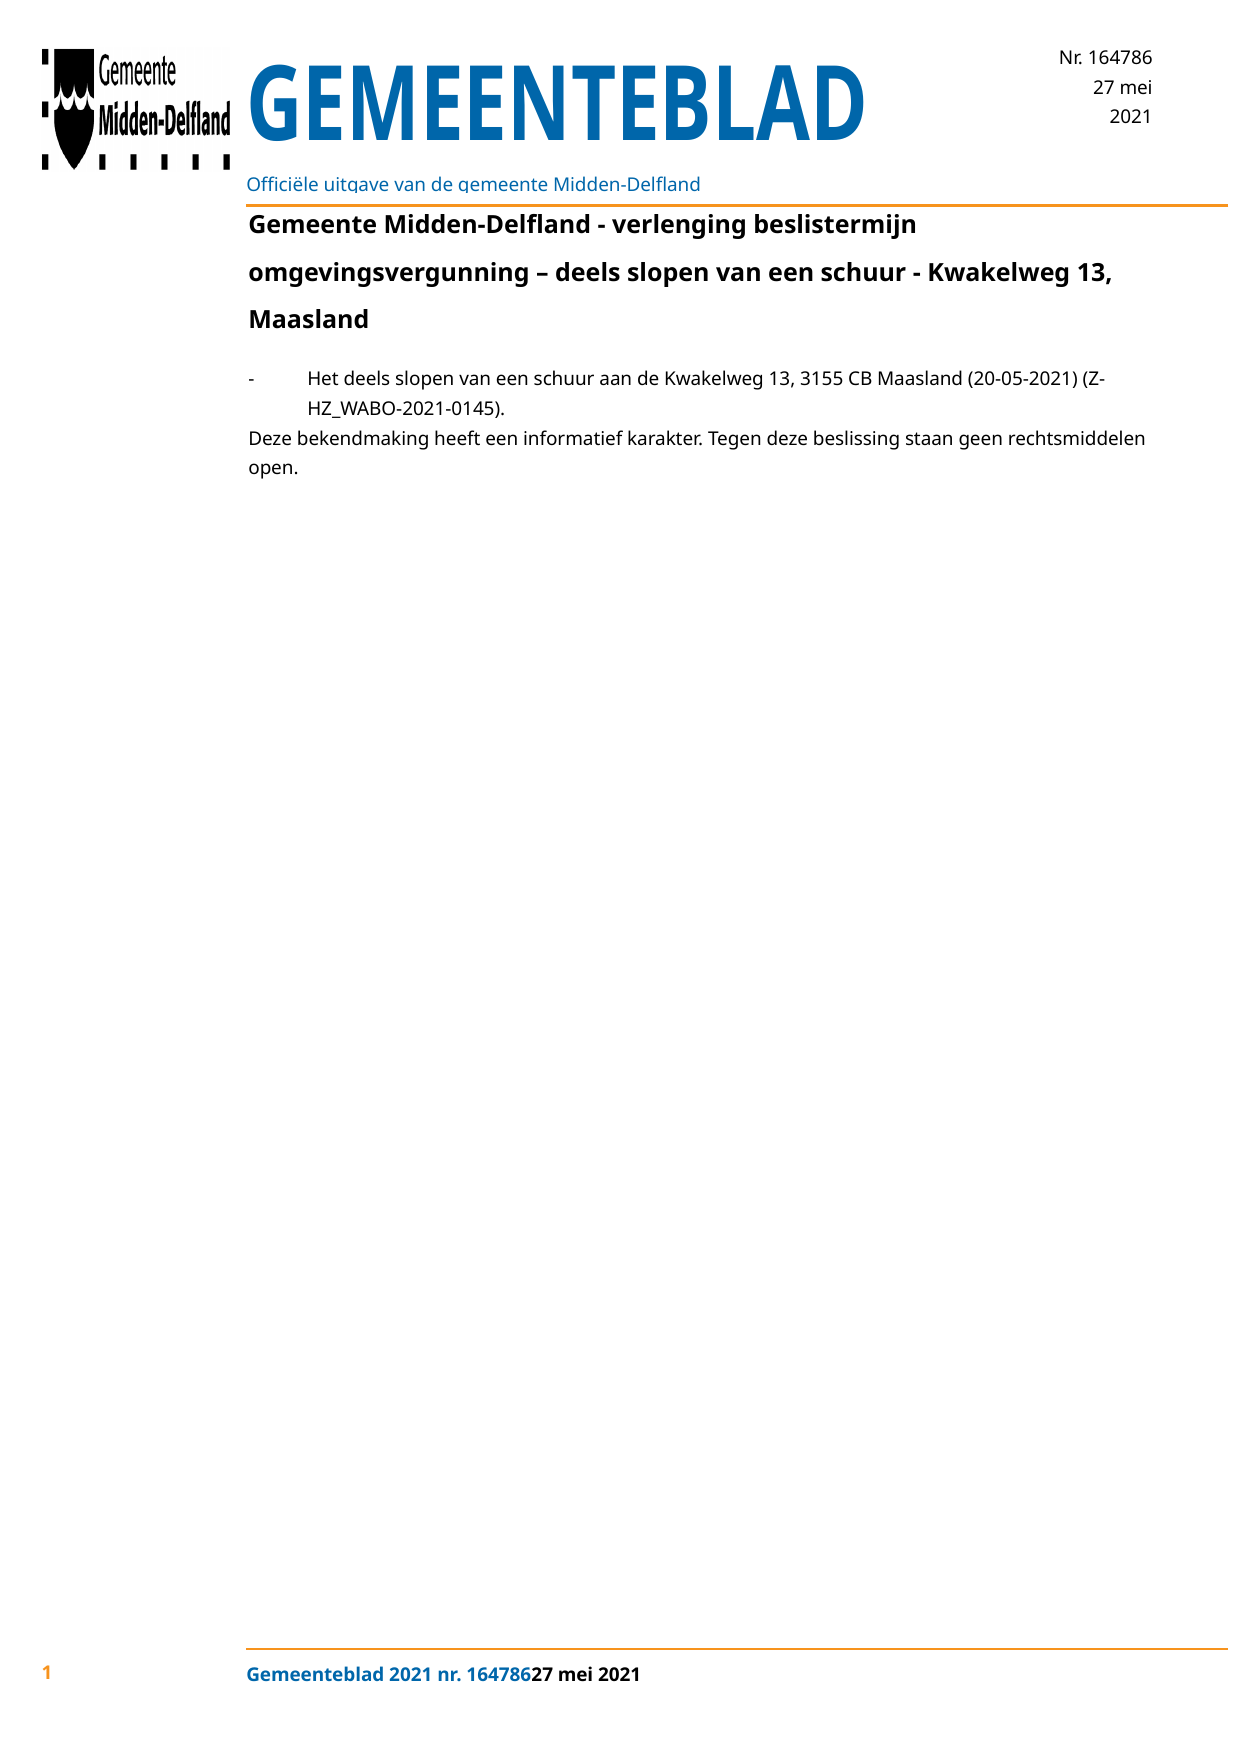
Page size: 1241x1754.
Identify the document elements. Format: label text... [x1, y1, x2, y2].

text Gemeente Midden-Delfland - verlenging beslistermijn omgevingsvergunning – deels slopen van een schuur - Kwakelweg 13, Maasland [248, 207, 1152, 336]
picture [41, 47, 231, 172]
list Het deels slopen van een schuur aan de Kwakelweg 13, 3155 CB Maasland (20-05-2021) (Z-HZ_WABO-2021-0145). [248, 366, 1152, 421]
text Deze bekendmaking heeft een informatief karakter. Tegen deze beslissing staan geen rechtsmiddelen open. [248, 425, 1152, 480]
